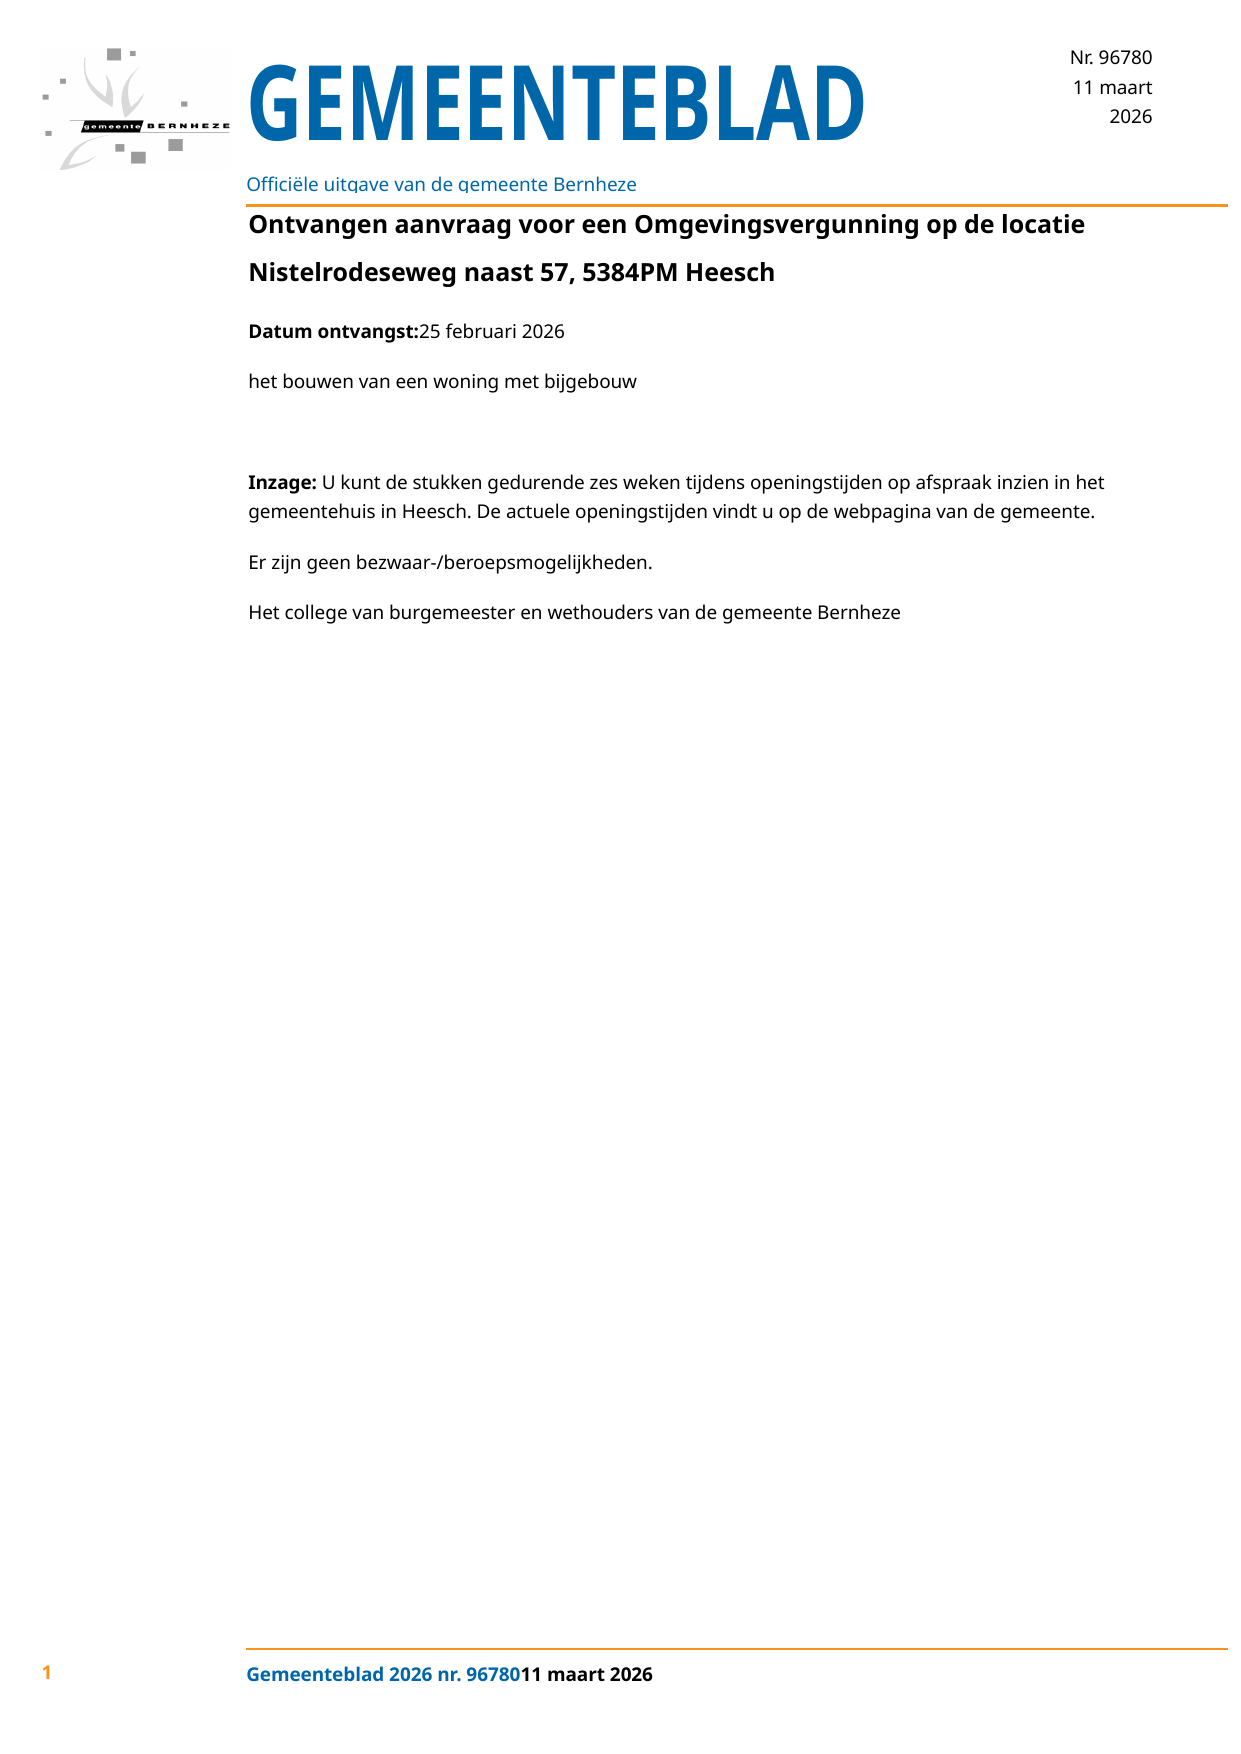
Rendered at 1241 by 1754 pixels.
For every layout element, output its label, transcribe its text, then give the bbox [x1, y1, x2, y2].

text Datum ontvangst:25 februari 2026 [248, 318, 1152, 344]
text Het college van burgemeester en wethouders van de gemeente Bernheze [248, 599, 1152, 625]
picture [41, 47, 231, 172]
text Er zijn geen bezwaar-/beroepsmogelijkheden. [248, 549, 1152, 575]
text Ontvangen aanvraag voor een Omgevingsvergunning op de locatie Nistelrodeseweg naast 57, 5384PM Heesch [248, 207, 1152, 288]
text Inzage: U kunt de stukken gedurende zes weken tijdens openingstijden op afspraak inzien in het gemeentehuis in Heesch. De actuele openingstijden vindt u op de webpagina van de gemeente. [248, 469, 1152, 524]
text het bouwen van een woning met bijgebouw [248, 368, 1152, 394]
